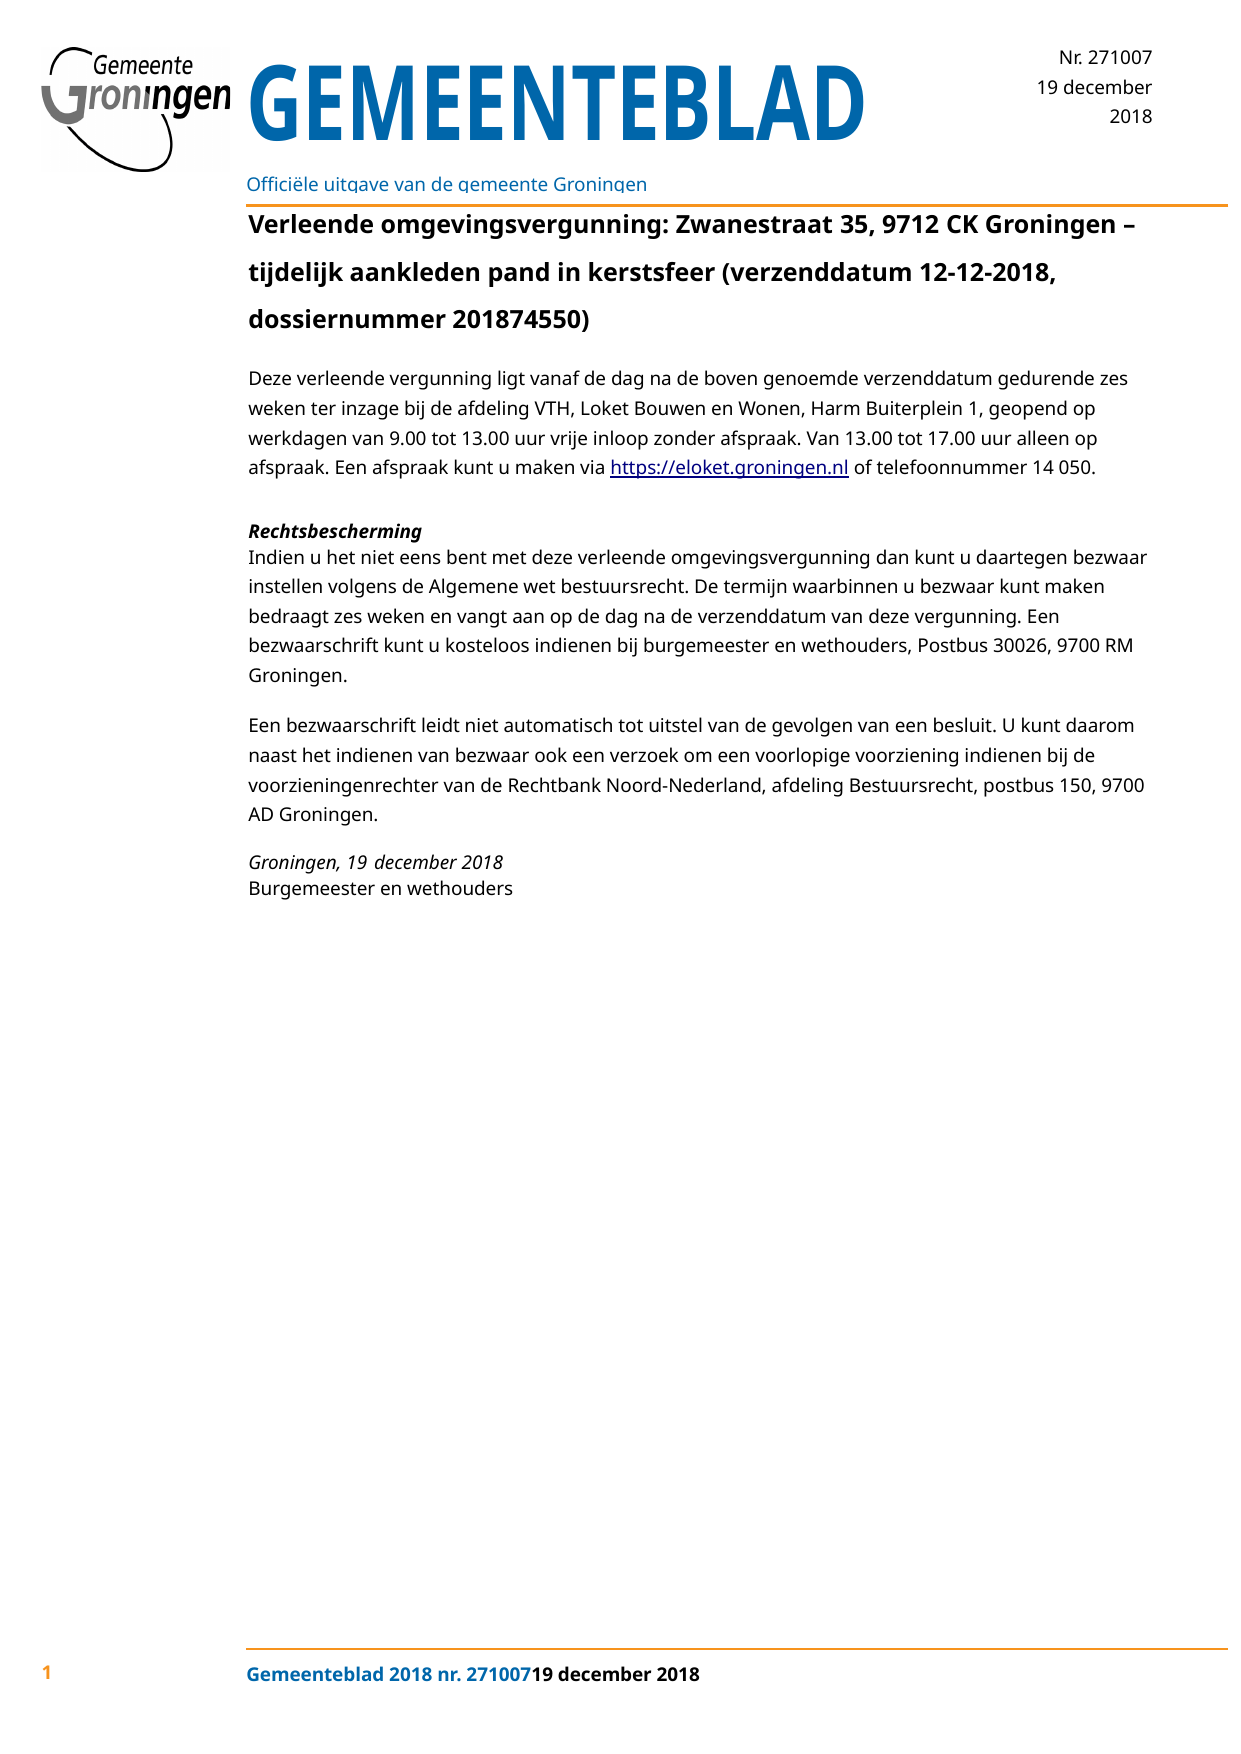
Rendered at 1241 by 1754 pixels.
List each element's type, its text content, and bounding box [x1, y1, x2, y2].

text Verleende omgevingsvergunning: Zwanestraat 35, 9712 CK Groningen – tijdelijk aankleden pand in kerstsfeer (verzenddatum 12-12-2018, dossiernummer 201874550) [248, 207, 1152, 336]
text Een bezwaarschrift leidt niet automatisch tot uitstel van de gevolgen van een besluit. U kunt daarom naast het indienen van bezwaar ook een verzoek om een voorlopige voorziening indienen bij de voorzieningenrechter van de Rechtbank Noord-Nederland, afdeling Bestuursrecht, postbus 150, 9700 AD Groningen. [248, 713, 1152, 827]
picture [41, 47, 231, 172]
text Burgemeester en wethouders [248, 875, 1152, 901]
text Rechtsbescherming [248, 518, 1152, 544]
text Deze verleende vergunning ligt vanaf de dag na de boven genoemde verzenddatum gedurende zes weken ter inzage bij de afdeling VTH, Loket Bouwen en Wonen, Harm Buiterplein 1, geopend op werkdagen van 9.00 tot 13.00 uur vrije inloop zonder afspraak. Van 13.00 tot 17.00 uur alleen op afspraak. Een afspraak kunt u maken via https://eloket.groningen.nl of telefoonnummer 14 050. [248, 366, 1152, 480]
text Indien u het niet eens bent met deze verleende omgevingsvergunning dan kunt u daartegen bezwaar instellen volgens de Algemene wet bestuursrecht. De termijn waarbinnen u bezwaar kunt maken bedraagt zes weken en vangt aan op de dag na de verzenddatum van deze vergunning. Een bezwaarschrift kunt u kosteloos indienen bij burgemeester en wethouders, Postbus 30026, 9700 RM Groningen. [248, 544, 1152, 688]
text Groningen, 19 december 2018 [248, 849, 1152, 875]
